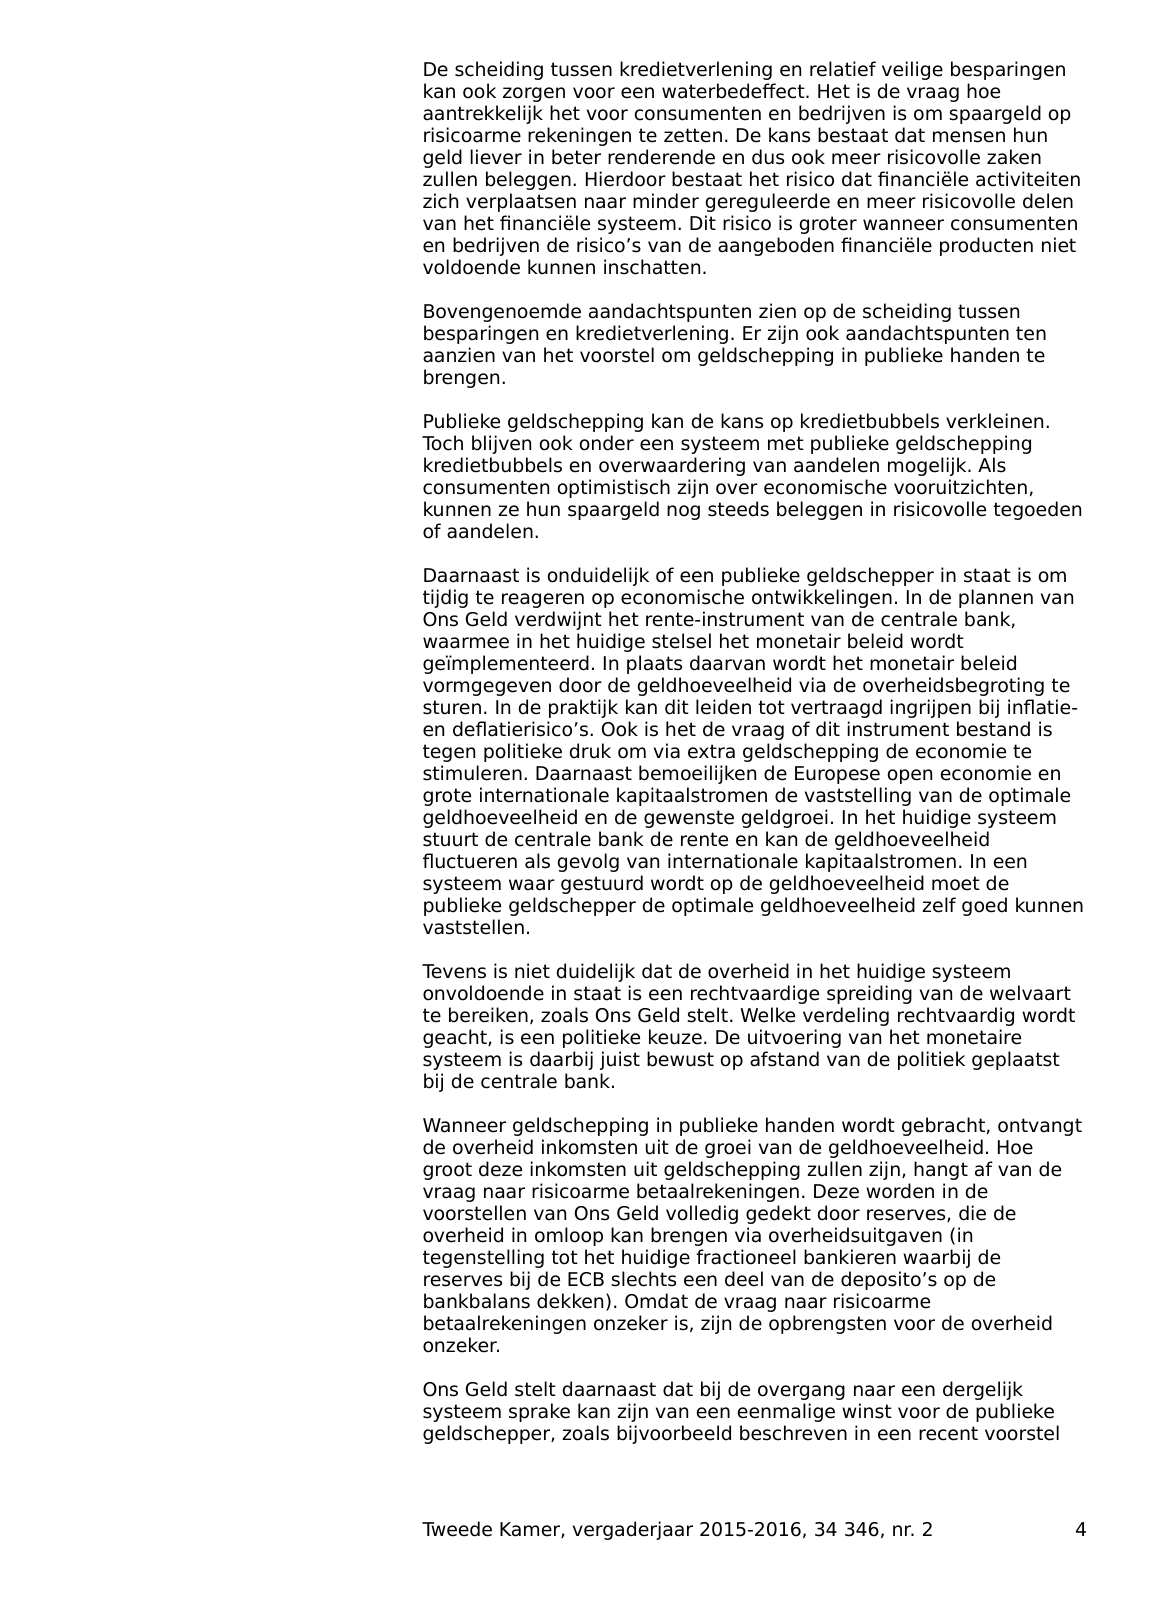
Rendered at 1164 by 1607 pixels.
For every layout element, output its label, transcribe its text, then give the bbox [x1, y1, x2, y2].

text Tevens is niet duidelijk dat de overheid in het huidige systeem onvoldoende in staat is een rechtvaardige spreiding van de welvaart te bereiken, zoals Ons Geld stelt. Welke verdeling rechtvaardig wordt geacht, is een politieke keuze. De uitvoering van het monetaire systeem is daarbij juist bewust op afstand van de politiek geplaatst bij de centrale bank. [422, 961, 1087, 1093]
text De scheiding tussen kredietverlening en relatief veilige besparingen kan ook zorgen voor een waterbedeffect. Het is de vraag hoe aantrekkelijk het voor consumenten en bedrijven is om spaargeld op risicoarme rekeningen te zetten. De kans bestaat dat mensen hun geld liever in beter renderende en dus ook meer risicovolle zaken zullen beleggen. Hierdoor bestaat het risico dat financiële activiteiten zich verplaatsen naar minder gereguleerde en meer risicovolle delen van het financiële systeem. Dit risico is groter wanneer consumenten en bedrijven de risico’s van de aangeboden financiële producten niet voldoende kunnen inschatten. [422, 59, 1087, 279]
text Bovengenoemde aandachtspunten zien op de scheiding tussen besparingen en kredietverlening. Er zijn ook aandachtspunten ten aanzien van het voorstel om geldschepping in publieke handen te brengen. [422, 301, 1087, 389]
text Publieke geldschepping kan de kans op kredietbubbels verkleinen. Toch blijven ook onder een systeem met publieke geldschepping kredietbubbels en overwaardering van aandelen mogelijk. Als consumenten optimistisch zijn over economische vooruitzichten, kunnen ze hun spaargeld nog steeds beleggen in risicovolle tegoeden of aandelen. [422, 411, 1087, 543]
text Daarnaast is onduidelijk of een publieke geldschepper in staat is om tijdig te reageren op economische ontwikkelingen. In de plannen van Ons Geld verdwijnt het rente-instrument van de centrale bank, waarmee in het huidige stelsel het monetair beleid wordt geïmplementeerd. In plaats daarvan wordt het monetair beleid vormgegeven door de geldhoeveelheid via de overheidsbegroting te sturen. In de praktijk kan dit leiden tot vertraagd ingrijpen bij inflatie- en deflatierisico’s. Ook is het de vraag of dit instrument bestand is tegen politieke druk om via extra geldschepping de economie te stimuleren. Daarnaast bemoeilijken de Europese open economie en grote internationale kapitaalstromen de vaststelling van de optimale geldhoeveelheid en de gewenste geldgroei. In het huidige systeem stuurt de centrale bank de rente en kan de geldhoeveelheid fluctueren als gevolg van internationale kapitaalstromen. In een systeem waar gestuurd wordt op de geldhoeveelheid moet de publieke geldschepper de optimale geldhoeveelheid zelf goed kunnen vaststellen. [422, 565, 1087, 939]
text Wanneer geldschepping in publieke handen wordt gebracht, ontvangt de overheid inkomsten uit de groei van de geldhoeveelheid. Hoe groot deze inkomsten uit geldschepping zullen zijn, hangt af van de vraag naar risicoarme betaalrekeningen. Deze worden in de voorstellen van Ons Geld volledig gedekt door reserves, die de overheid in omloop kan brengen via overheidsuitgaven (in tegenstelling tot het huidige fractioneel bankieren waarbij de reserves bij de ECB slechts een deel van de deposito’s op de bankbalans dekken). Omdat de vraag naar risicoarme betaalrekeningen onzeker is, zijn de opbrengsten voor de overheid onzeker. [422, 1115, 1087, 1357]
text Ons Geld stelt daarnaast dat bij de overgang naar een dergelijk systeem sprake kan zijn van een eenmalige winst voor de publieke geldschepper, zoals bijvoorbeeld beschreven in een recent voorstel [422, 1379, 1087, 1445]
